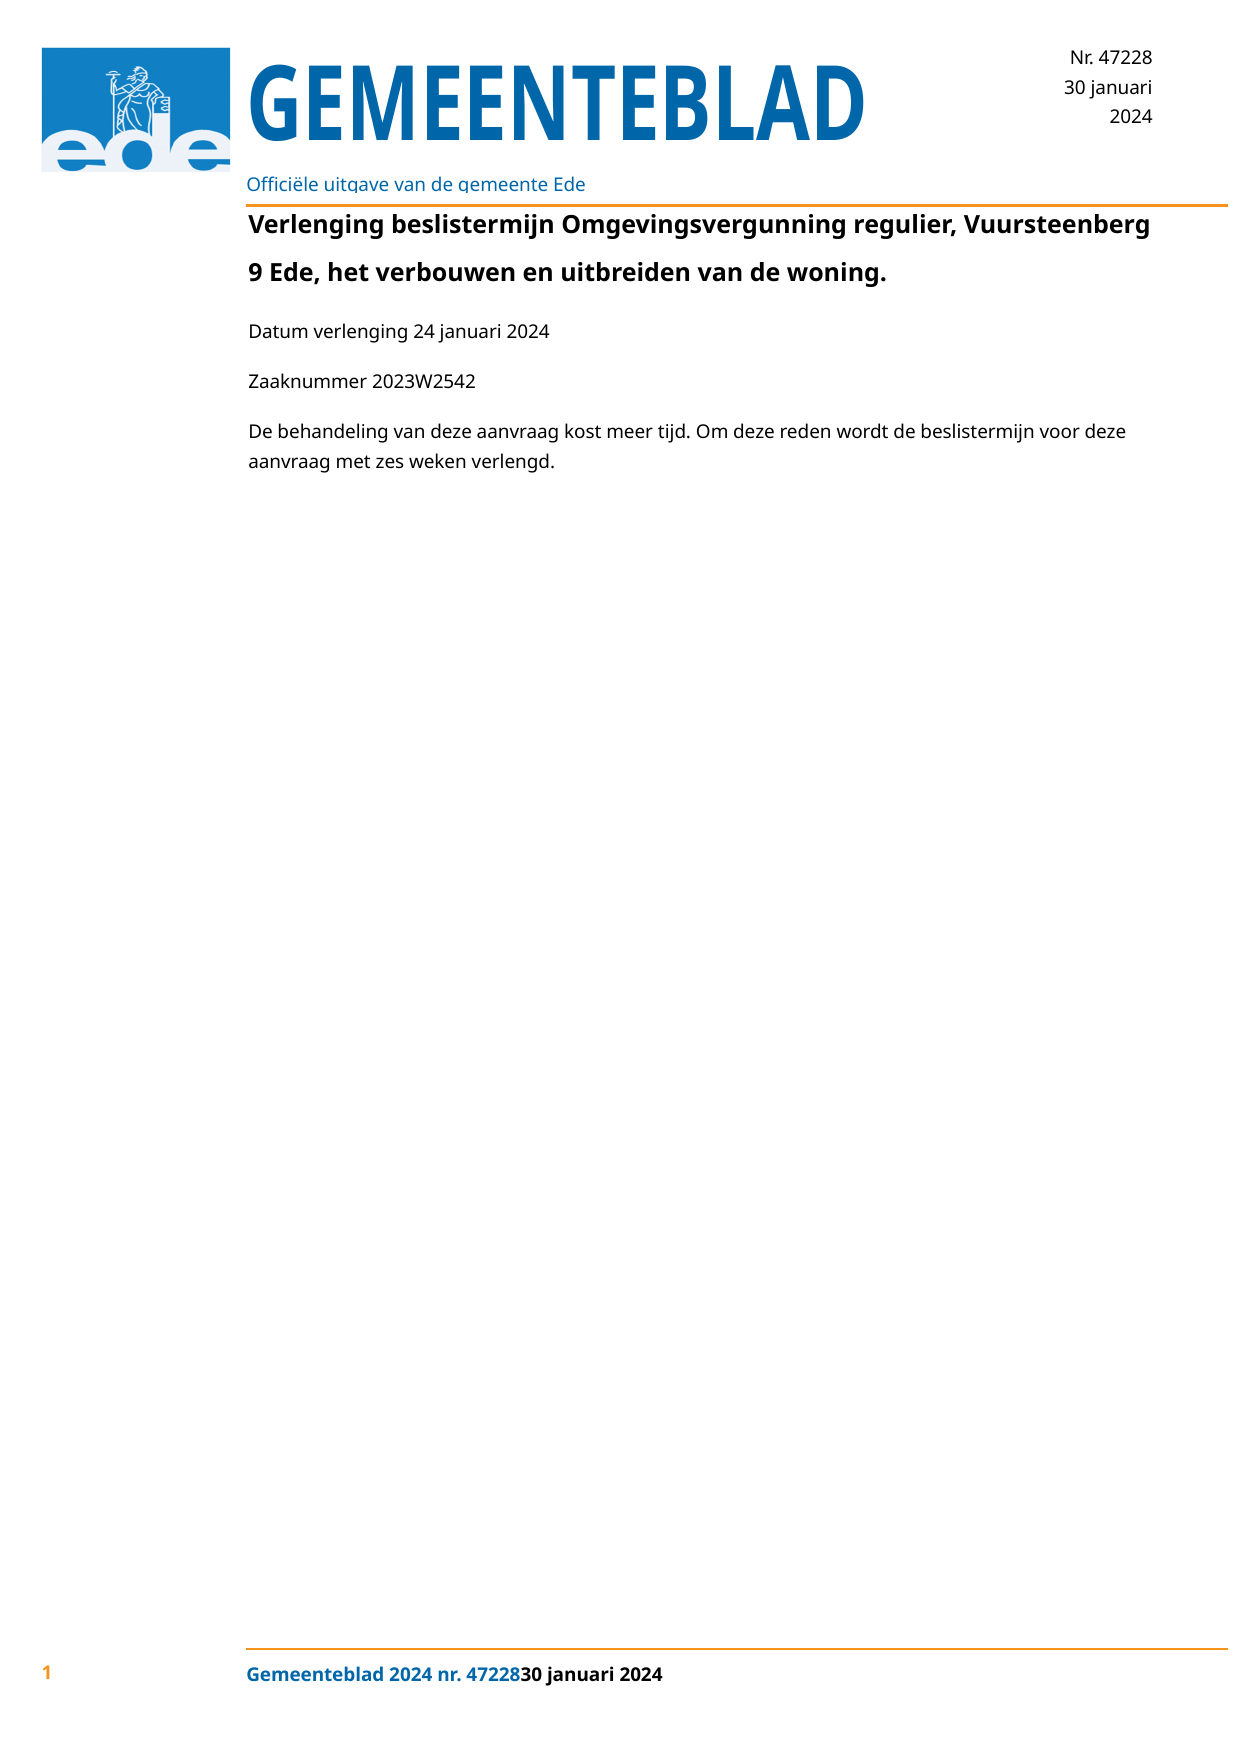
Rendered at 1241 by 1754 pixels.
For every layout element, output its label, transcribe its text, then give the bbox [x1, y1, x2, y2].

text De behandeling van deze aanvraag kost meer tijd. Om deze reden wordt de beslistermijn voor deze aanvraag met zes weken verlengd. [248, 419, 1152, 474]
picture [41, 47, 231, 172]
text Zaaknummer 2023W2542 [248, 368, 1152, 394]
text Datum verlenging 24 januari 2024 [248, 318, 1152, 344]
text Verlenging beslistermijn Omgevingsvergunning regulier, Vuursteenberg 9 Ede, het verbouwen en uitbreiden van de woning. [248, 207, 1152, 288]
